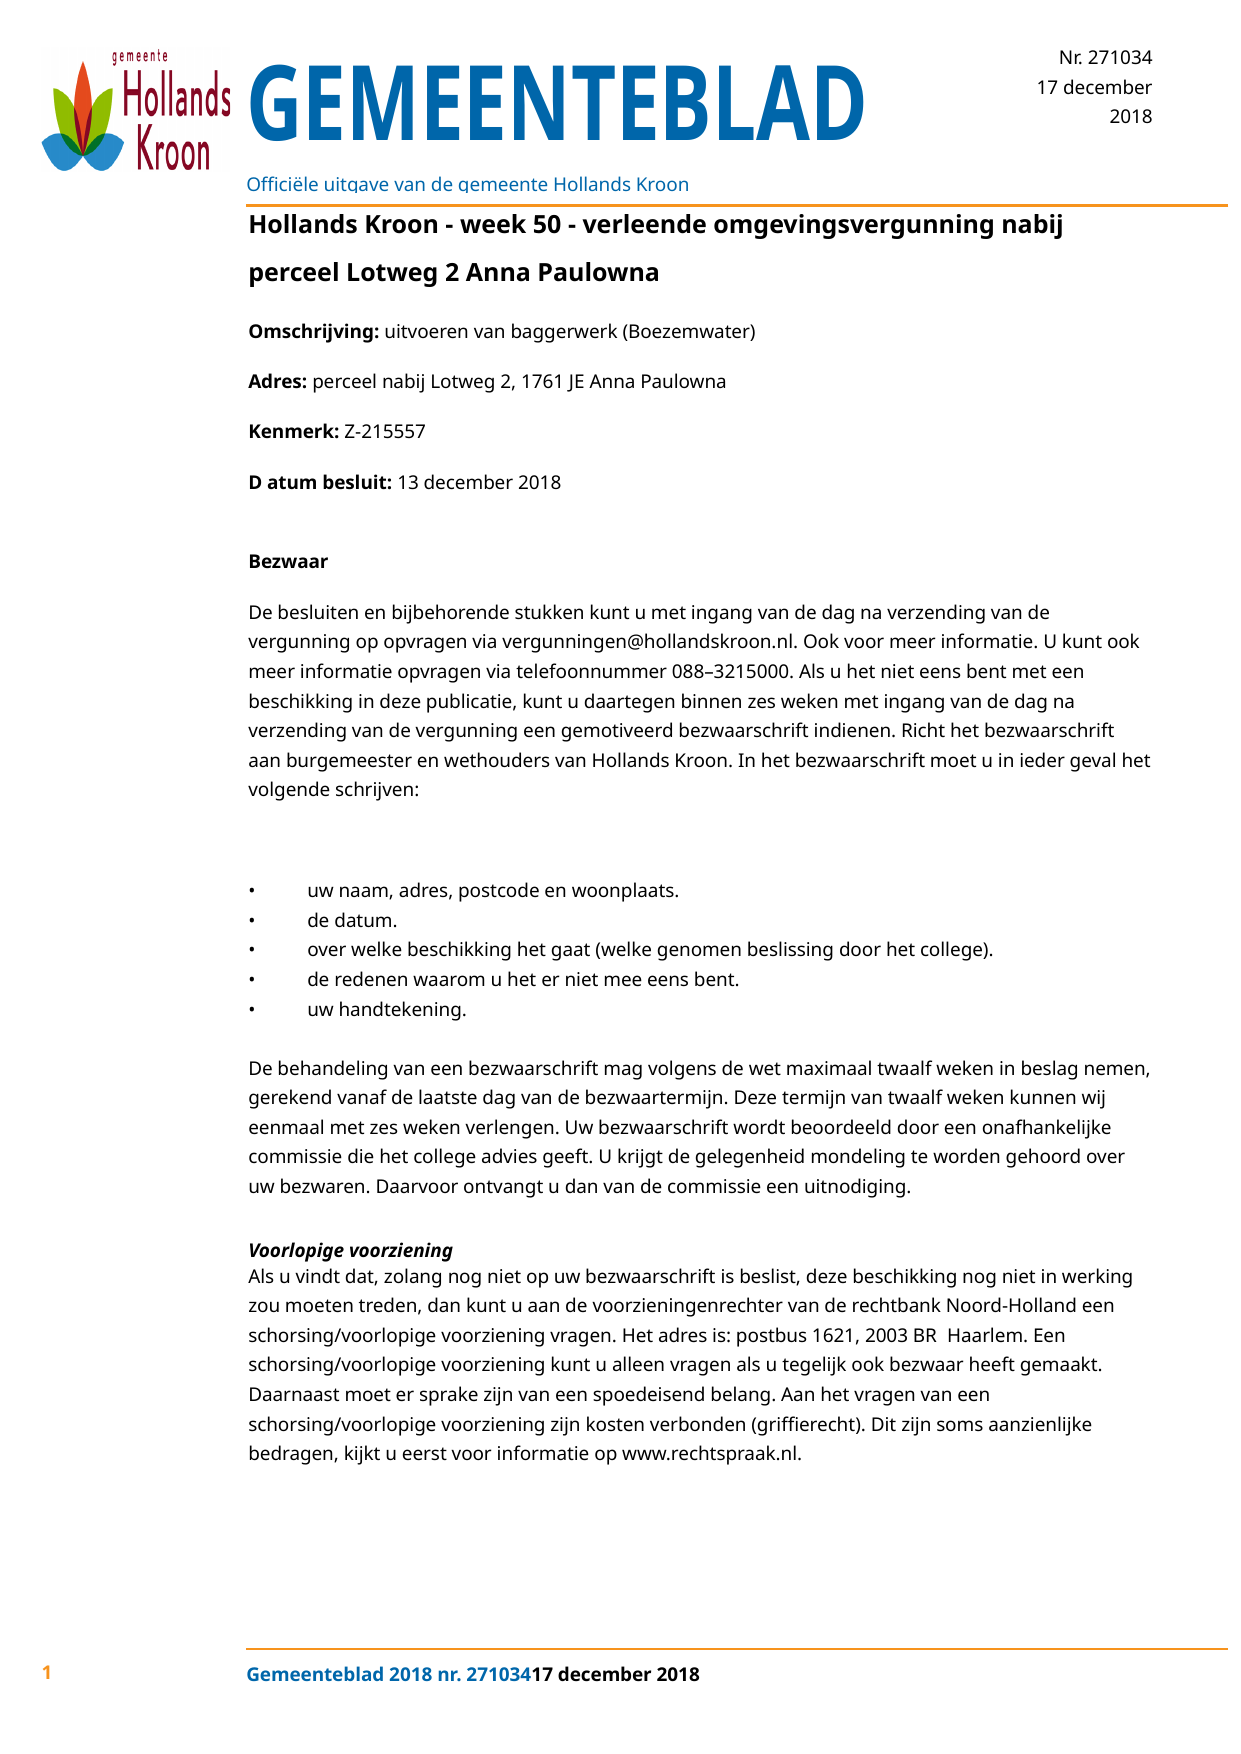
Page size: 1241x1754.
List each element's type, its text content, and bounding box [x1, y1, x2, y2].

text De behandeling van een bezwaarschrift mag volgens de wet maximaal twaalf weken in beslag nemen, gerekend vanaf de laatste dag van de bezwaartermijn. Deze termijn van twaalf weken kunnen wij eenmaal met zes weken verlengen. Uw bezwaarschrift wordt beoordeeld door een onafhankelijke commissie die het college advies geeft. U krijgt de gelegenheid mondeling te worden gehoord over uw bezwaren. Daarvoor ontvangt u dan van de commissie een uitnodiging. [248, 1055, 1152, 1199]
text Adres: perceel nabij Lotweg 2, 1761 JE Anna Paulowna [248, 368, 1152, 394]
text Hollands Kroon - week 50 - verleende omgevingsvergunning nabij perceel Lotweg 2 Anna Paulowna [248, 207, 1152, 288]
list over welke beschikking het gaat (welke genomen beslissing door het college). [248, 937, 1152, 962]
list uw handtekening. [248, 996, 1152, 1021]
text Voorlopige voorziening [248, 1237, 1152, 1263]
list de redenen waarom u het er niet mee eens bent. [248, 966, 1152, 992]
text Kenmerk: Z-215557 [248, 419, 1152, 444]
table_header D atum besluit: 13 december 2018 [248, 469, 700, 495]
picture [41, 47, 231, 172]
table_header [700, 469, 1152, 495]
text De besluiten en bijbehorende stukken kunt u met ingang van de dag na verzending van de vergunning op opvragen via vergunningen@hollandskroon.nl. Ook voor meer informatie. U kunt ook meer informatie opvragen via telefoonnummer 088–3215000. Als u het niet eens bent met een beschikking in deze publicatie, kunt u daartegen binnen zes weken met ingang van de dag na verzending van de vergunning een gemotiveerd bezwaarschrift indienen. Richt het bezwaarschrift aan burgemeester en wethouders van Hollands Kroon. In het bezwaarschrift moet u in ieder geval het volgende schrijven: [248, 599, 1152, 802]
text Bezwaar [248, 549, 1152, 574]
list uw naam, adres, postcode en woonplaats. [248, 877, 1152, 903]
text Als u vindt dat, zolang nog niet op uw bezwaarschrift is beslist, deze beschikking nog niet in werking zou moeten treden, dan kunt u aan de voorzieningenrechter van de rechtbank Noord-Holland een schorsing/voorlopige voorziening vragen. Het adres is: postbus 1621, 2003 BR Haarlem. Een schorsing/voorlopige voorziening kunt u alleen vragen als u tegelijk ook bezwaar heeft gemaakt. Daarnaast moet er sprake zijn van een spoedeisend belang. Aan het vragen van een schorsing/voorlopige voorziening zijn kosten verbonden (griffierecht). Dit zijn soms aanzienlijke bedragen, kijkt u eerst voor informatie op www.rechtspraak.nl. [248, 1263, 1152, 1466]
list de datum. [248, 907, 1152, 933]
text Omschrijving: uitvoeren van baggerwerk (Boezemwater) [248, 318, 1152, 344]
